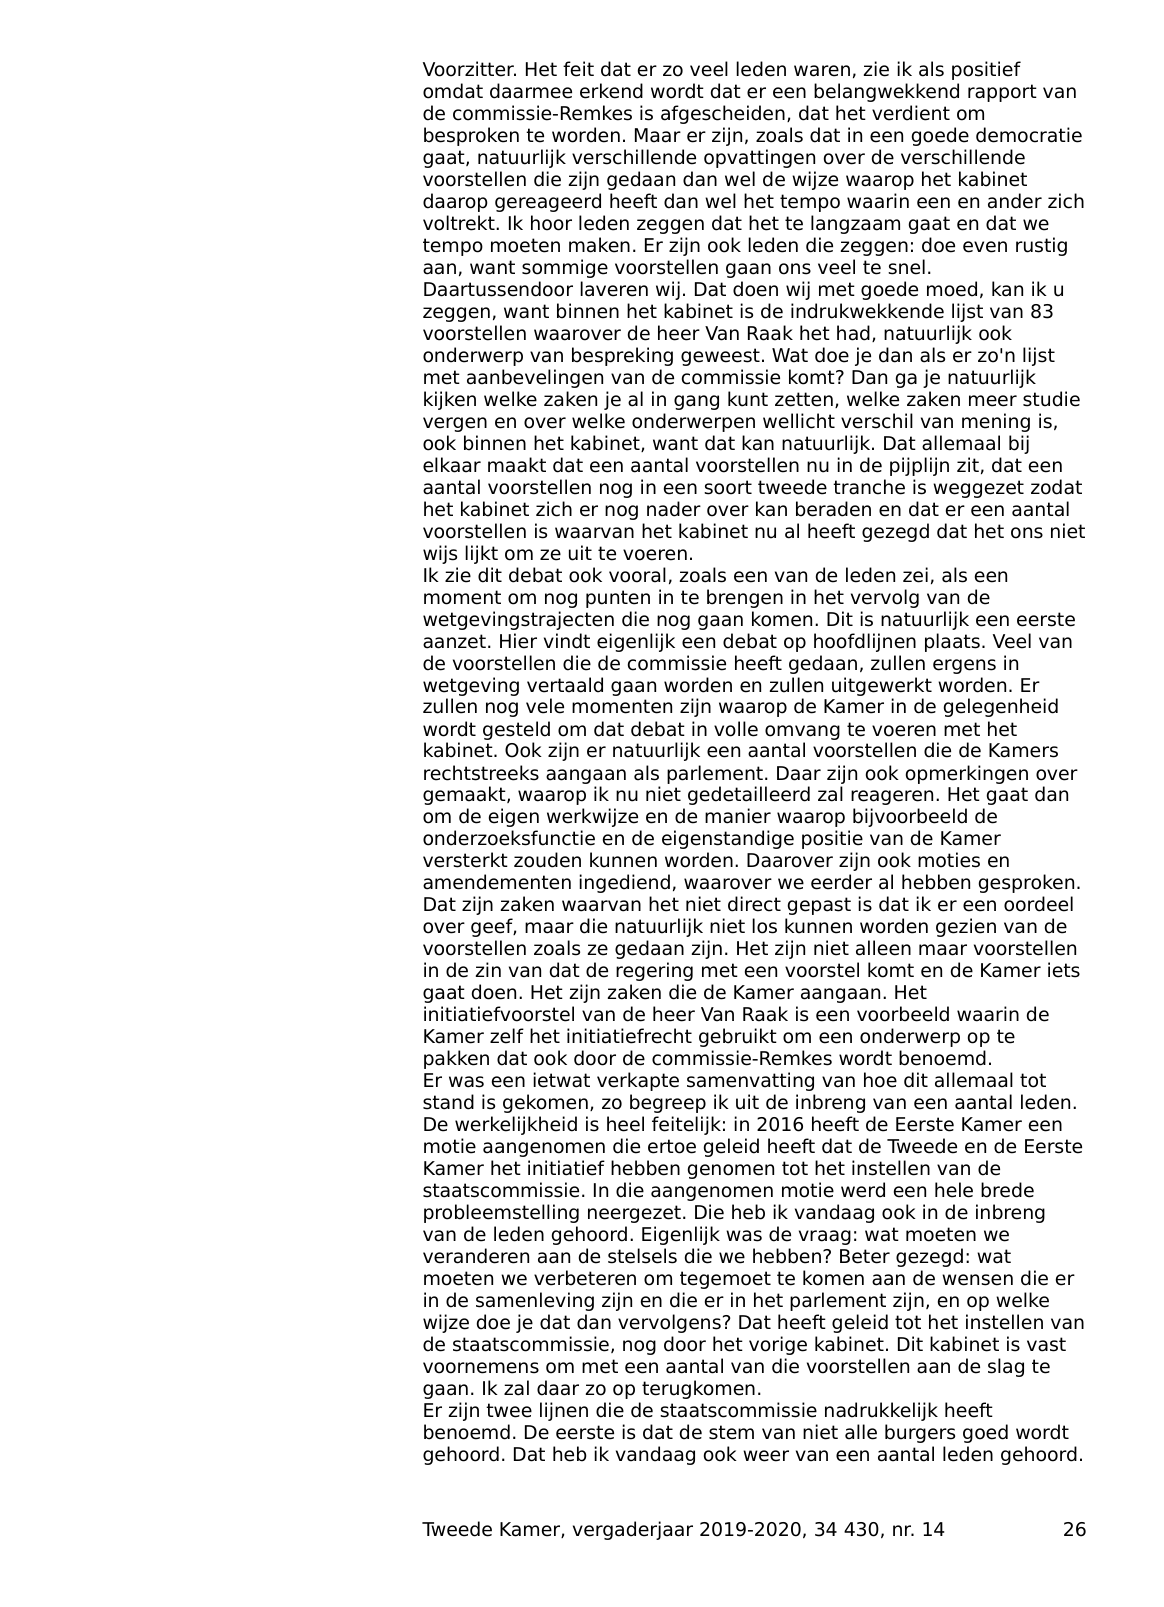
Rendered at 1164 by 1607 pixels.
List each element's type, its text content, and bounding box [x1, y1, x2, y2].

text Ik zie dit debat ook vooral, zoals een van de leden zei, als een moment om nog punten in te brengen in het vervolg van de wetgevingstrajecten die nog gaan komen. Dit is natuurlijk een eerste aanzet. Hier vindt eigenlijk een debat op hoofdlijnen plaats. Veel van de voorstellen die de commissie heeft gedaan, zullen ergens in wetgeving vertaald gaan worden en zullen uitgewerkt worden. Er zullen nog vele momenten zijn waarop de Kamer in de gelegenheid wordt gesteld om dat debat in volle omvang te voeren met het kabinet. Ook zijn er natuurlijk een aantal voorstellen die de Kamers rechtstreeks aangaan als parlement. Daar zijn ook opmerkingen over gemaakt, waarop ik nu niet gedetailleerd zal reageren. Het gaat dan om de eigen werkwijze en de manier waarop bijvoorbeeld de onderzoeksfunctie en de eigenstandige positie van de Kamer versterkt zouden kunnen worden. Daarover zijn ook moties en amendementen ingediend, waarover we eerder al hebben gesproken. Dat zijn zaken waarvan het niet direct gepast is dat ik er een oordeel over geef, maar die natuurlijk niet los kunnen worden gezien van de voorstellen zoals ze gedaan zijn. Het zijn niet alleen maar voorstellen in de zin van dat de regering met een voorstel komt en de Kamer iets gaat doen. Het zijn zaken die de Kamer aangaan. Het initiatiefvoorstel van de heer Van Raak is een voorbeeld waarin de Kamer zelf het initiatiefrecht gebruikt om een onderwerp op te pakken dat ook door de commissie-Remkes wordt benoemd. [422, 564, 1087, 1070]
text Voorzitter. Het feit dat er zo veel leden waren, zie ik als positief omdat daarmee erkend wordt dat er een belangwekkend rapport van de commissie-Remkes is afgescheiden, dat het verdient om besproken te worden. Maar er zijn, zoals dat in een goede democratie gaat, natuurlijk verschillende opvattingen over de verschillende voorstellen die zijn gedaan dan wel de wijze waarop het kabinet daarop gereageerd heeft dan wel het tempo waarin een en ander zich voltrekt. Ik hoor leden zeggen dat het te langzaam gaat en dat we tempo moeten maken. Er zijn ook leden die zeggen: doe even rustig aan, want sommige voorstellen gaan ons veel te snel. Daartussendoor laveren wij. Dat doen wij met goede moed, kan ik u zeggen, want binnen het kabinet is de indrukwekkende lijst van 83 voorstellen waarover de heer Van Raak het had, natuurlijk ook onderwerp van bespreking geweest. Wat doe je dan als er zo'n lijst met aanbevelingen van de commissie komt? Dan ga je natuurlijk kijken welke zaken je al in gang kunt zetten, welke zaken meer studie vergen en over welke onderwerpen wellicht verschil van mening is, ook binnen het kabinet, want dat kan natuurlijk. Dat allemaal bij elkaar maakt dat een aantal voorstellen nu in de pijplijn zit, dat een aantal voorstellen nog in een soort tweede tranche is weggezet zodat het kabinet zich er nog nader over kan beraden en dat er een aantal voorstellen is waarvan het kabinet nu al heeft gezegd dat het ons niet wijs lijkt om ze uit te voeren. [422, 59, 1087, 564]
text Er was een ietwat verkapte samenvatting van hoe dit allemaal tot stand is gekomen, zo begreep ik uit de inbreng van een aantal leden. De werkelijkheid is heel feitelijk: in 2016 heeft de Eerste Kamer een motie aangenomen die ertoe geleid heeft dat de Tweede en de Eerste Kamer het initiatief hebben genomen tot het instellen van de staatscommissie. In die aangenomen motie werd een hele brede probleemstelling neergezet. Die heb ik vandaag ook in de inbreng van de leden gehoord. Eigenlijk was de vraag: wat moeten we veranderen aan de stelsels die we hebben? Beter gezegd: wat moeten we verbeteren om tegemoet te komen aan de wensen die er in de samenleving zijn en die er in het parlement zijn, en op welke wijze doe je dat dan vervolgens? Dat heeft geleid tot het instellen van de staatscommissie, nog door het vorige kabinet. Dit kabinet is vast voornemens om met een aantal van die voorstellen aan de slag te gaan. Ik zal daar zo op terugkomen. [422, 1070, 1087, 1400]
text Er zijn twee lijnen die de staatscommissie nadrukkelijk heeft benoemd. De eerste is dat de stem van niet alle burgers goed wordt gehoord. Dat heb ik vandaag ook weer van een aantal leden gehoord. [422, 1400, 1087, 1466]
